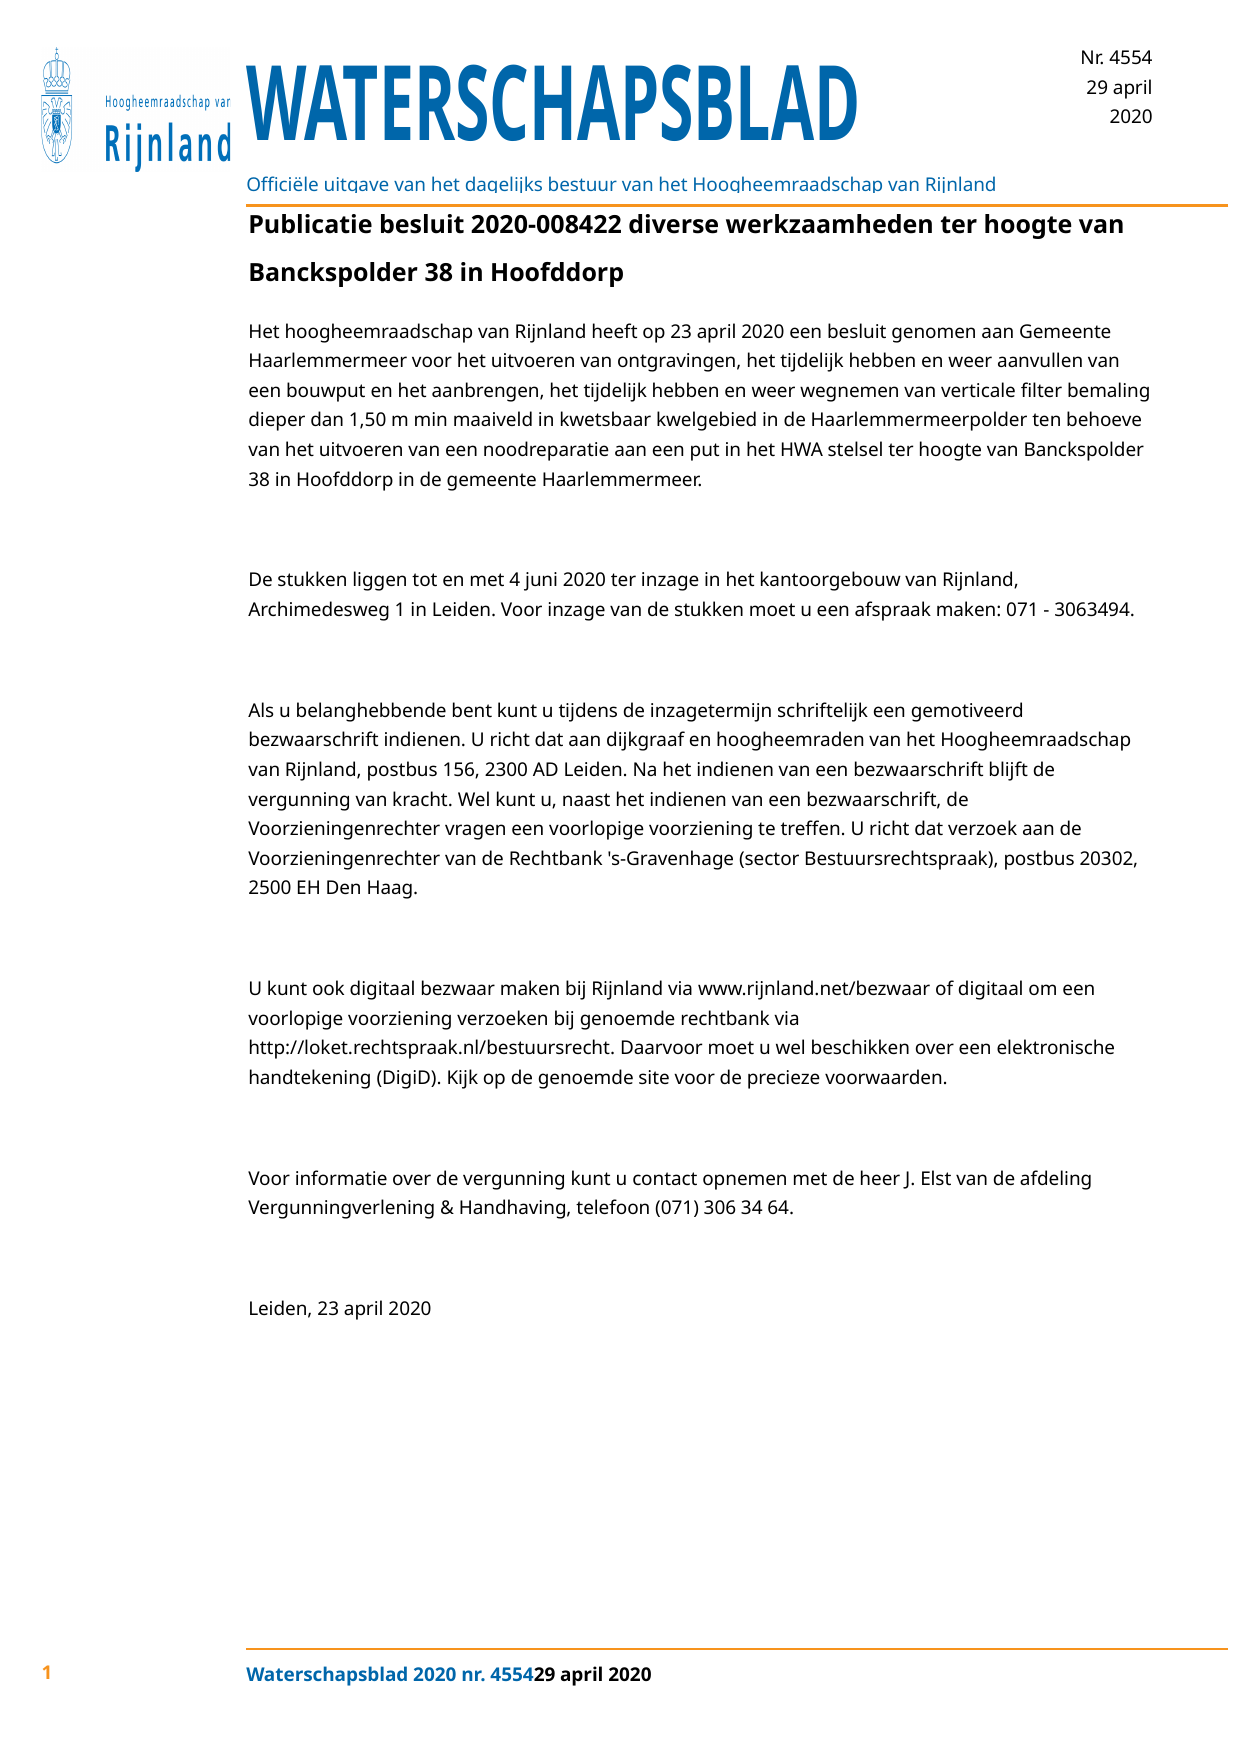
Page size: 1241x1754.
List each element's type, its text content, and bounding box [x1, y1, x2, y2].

text U kunt ook digitaal bezwaar maken bij Rijnland via www.rijnland.net/bezwaar of digitaal om een voorlopige voorziening verzoeken bij genoemde rechtbank via http://loket.rechtspraak.nl/bestuursrecht. Daarvoor moet u wel beschikken over een elektronische handtekening (DigiD). Kijk op de genoemde site voor de precieze voorwaarden. [248, 975, 1152, 1090]
text Publicatie besluit 2020-008422 diverse werkzaamheden ter hoogte van Banckspolder 38 in Hoofddorp [248, 207, 1152, 288]
text Voor informatie over de vergunning kunt u contact opnemen met de heer J. Elst van de afdeling Vergunningverlening & Handhaving, telefoon (071) 306 34 64. [248, 1165, 1152, 1220]
text Leiden, 23 april 2020 [248, 1295, 1152, 1321]
text De stukken liggen tot en met 4 juni 2020 ter inzage in het kantoorgebouw van Rijnland, Archimedesweg 1 in Leiden. Voor inzage van de stukken moet u een afspraak maken: 071 - 3063494. [248, 567, 1152, 622]
text Als u belanghebbende bent kunt u tijdens de inzagetermijn schriftelijk een gemotiveerd bezwaarschrift indienen. U richt dat aan dijkgraaf en hoogheemraden van het Hoogheemraadschap van Rijnland, postbus 156, 2300 AD Leiden. Na het indienen van een bezwaarschrift blijft de vergunning van kracht. Wel kunt u, naast het indienen van een bezwaarschrift, de Voorzieningenrechter vragen een voorlopige voorziening te treffen. U richt dat verzoek aan de Voorzieningenrechter van de Rechtbank 's-Gravenhage (sector Bestuursrechtspraak), postbus 20302, 2500 EH Den Haag. [248, 697, 1152, 900]
picture [41, 47, 231, 172]
text Het hoogheemraadschap van Rijnland heeft op 23 april 2020 een besluit genomen aan Gemeente Haarlemmermeer voor het uitvoeren van ontgravingen, het tijdelijk hebben en weer aanvullen van een bouwput en het aanbrengen, het tijdelijk hebben en weer wegnemen van verticale filter bemaling dieper dan 1,50 m min maaiveld in kwetsbaar kwelgebied in de Haarlemmermeerpolder ten behoeve van het uitvoeren van een noodreparatie aan een put in het HWA stelsel ter hoogte van Banckspolder 38 in Hoofddorp in de gemeente Haarlemmermeer. [248, 318, 1152, 492]
